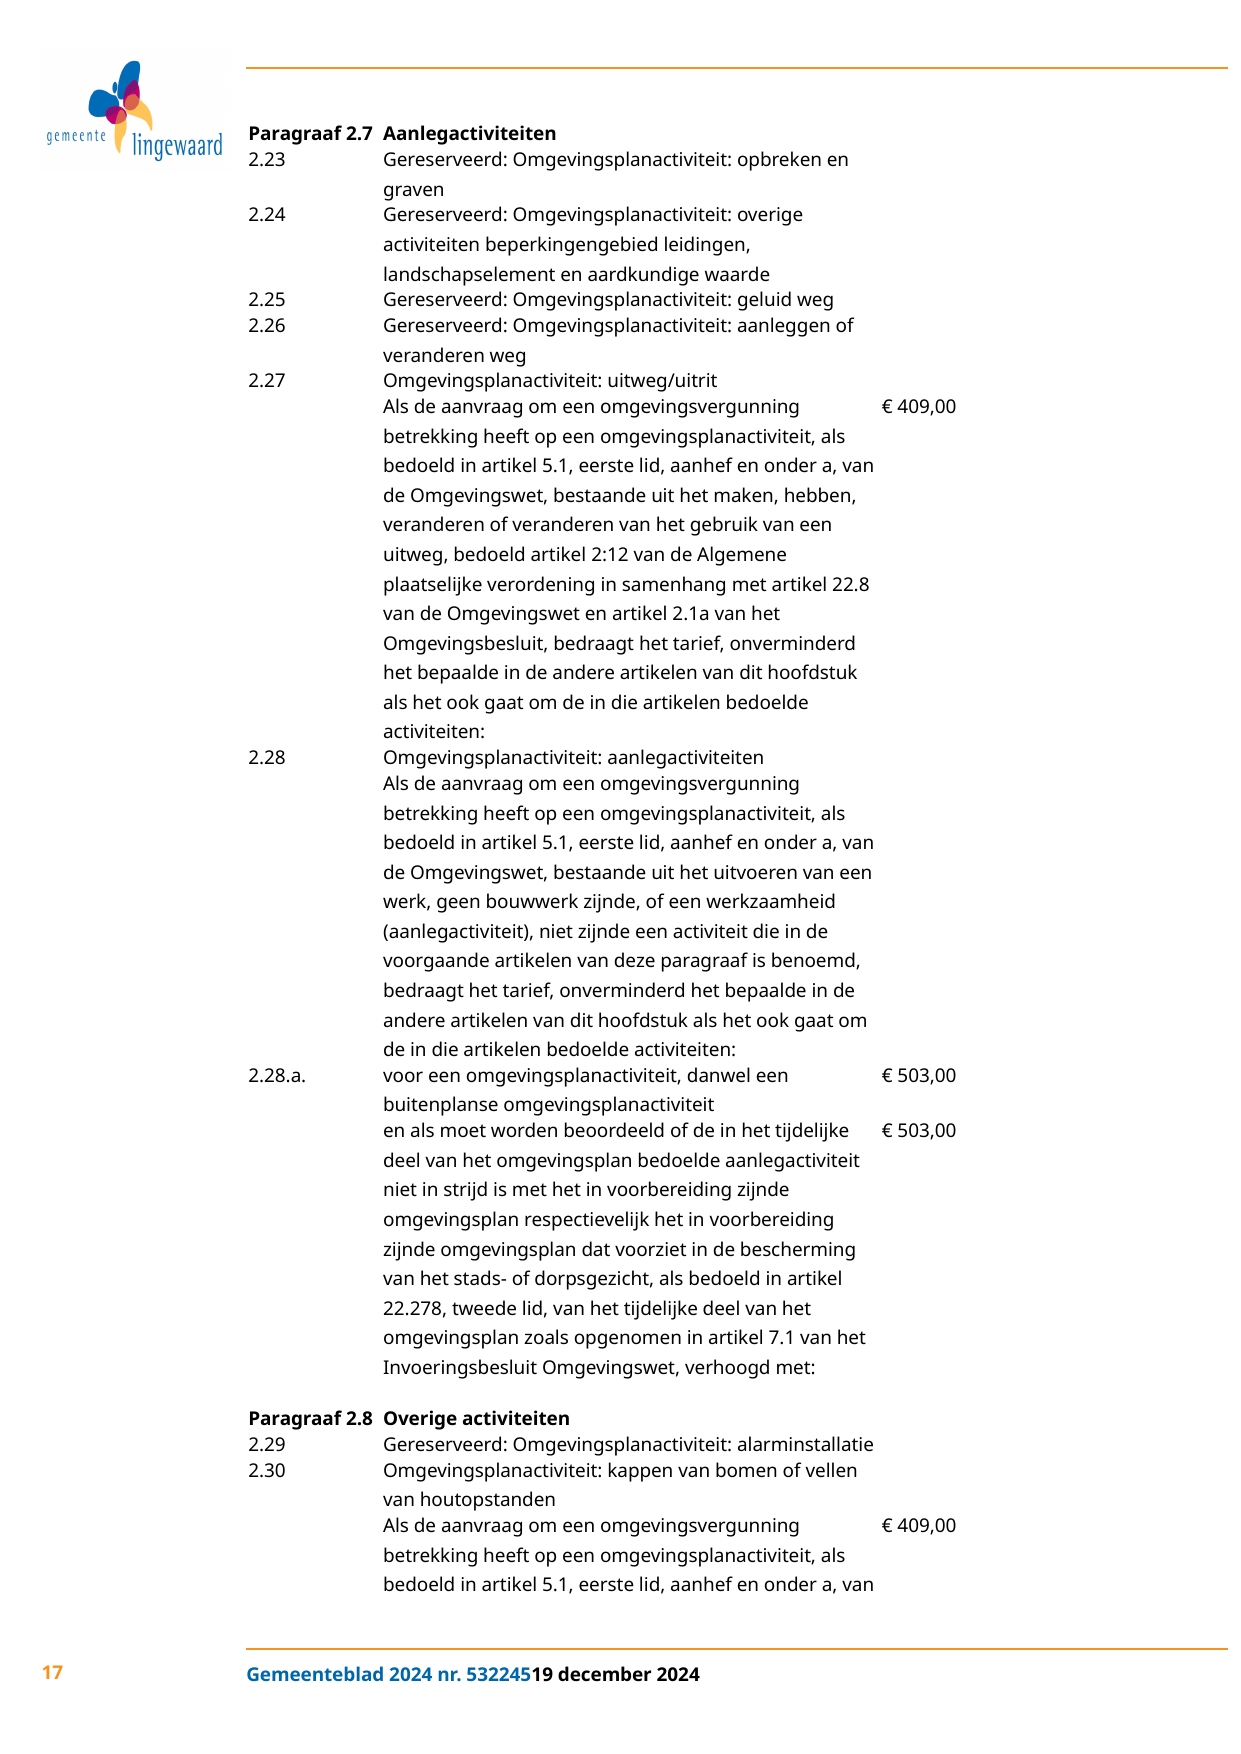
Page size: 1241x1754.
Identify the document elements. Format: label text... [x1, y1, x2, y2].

table_cell [248, 393, 383, 744]
table_cell Omgevingsplanactiviteit: uitweg/uitrit [383, 368, 882, 393]
table_cell [1017, 146, 1152, 202]
table_cell [248, 770, 383, 1062]
table_cell Omgevingsplanactiviteit: kappen van bomen of vellen van houtopstanden [383, 1457, 882, 1512]
table_cell Overige activiteiten [383, 1406, 882, 1431]
table_cell Als de aanvraag om een omgevingsvergunning betrekking heeft op een omgevingsplanactiviteit, als bedoeld in artikel 5.1, eerste lid, aanhef en onder a, van de Omgevingswet, bestaande uit het maken, hebben, veranderen of veranderen van het gebruik van een uitweg, bedoeld artikel 2:12 van de Algemene plaatselijke verordening in samenhang met artikel 22.8 van de Omgevingswet en artikel 2.1a van het Omgevingsbesluit, bedraagt het tarief, onverminderd het bepaalde in de andere artikelen van dit hoofdstuk als het ook gaat om de in die artikelen bedoelde activiteiten: [383, 393, 882, 744]
table_cell Omgevingsplanactiviteit: aanlegactiviteiten [383, 744, 882, 770]
table_cell en als moet worden beoordeeld of de in het tijdelijke deel van het omgevingsplan bedoelde aanlegactiviteit niet in strijd is met het in voorbereiding zijnde omgevingsplan respectievelijk het in voorbereiding zijnde omgevingsplan dat voorziet in de bescherming van het stads- of dorpsgezicht, als bedoeld in artikel 22.278, tweede lid, van het tijdelijke deel van het omgevingsplan zoals opgenomen in artikel 7.1 van het Invoeringsbesluit Omgevingswet, verhoogd met: [383, 1118, 882, 1380]
table_cell [1017, 121, 1152, 146]
table_cell [1017, 1512, 1152, 1597]
table_cell Gereserveerd: Omgevingsplanactiviteit: alarminstallatie [383, 1431, 882, 1457]
table_cell 2.28.a. [248, 1062, 383, 1117]
table_cell Gereserveerd: Omgevingsplanactiviteit: opbreken en graven [383, 146, 882, 202]
table_cell [1017, 1457, 1152, 1512]
table_cell [882, 202, 1017, 286]
table_cell [1017, 1118, 1152, 1380]
table_cell Aanlegactiviteiten [383, 121, 882, 146]
table_cell [882, 744, 1017, 770]
table_cell [1017, 312, 1152, 367]
table_cell voor een omgevingsplanactiviteit, danwel een buitenplanse omgevingsplanactiviteit [383, 1062, 882, 1117]
table_cell [383, 95, 882, 121]
table_cell [882, 146, 1017, 202]
table_cell [882, 286, 1017, 312]
table_cell [882, 1406, 1017, 1431]
table_cell [882, 121, 1017, 146]
table_cell [1017, 95, 1152, 121]
table_cell [1017, 1062, 1152, 1117]
table_cell [1017, 1380, 1152, 1406]
table_cell [248, 1380, 383, 1406]
table_cell [1017, 1406, 1152, 1431]
table_cell Paragraaf 2.7 [248, 121, 383, 146]
table_cell [1017, 286, 1152, 312]
table_cell 2.24 [248, 202, 383, 286]
table_cell Als de aanvraag om een omgevingsvergunning betrekking heeft op een omgevingsplanactiviteit, als bedoeld in artikel 5.1, eerste lid, aanhef en onder a, van de Omgevingswet, bestaande uit het uitvoeren van een werk, geen bouwwerk zijnde, of een werkzaamheid (aanlegactiviteit), niet zijnde een activiteit die in de voorgaande artikelen van deze paragraaf is benoemd, bedraagt het tarief, onverminderd het bepaalde in de andere artikelen van dit hoofdstuk als het ook gaat om de in die artikelen bedoelde activiteiten: [383, 770, 882, 1062]
table_cell [882, 368, 1017, 393]
table_cell Gereserveerd: Omgevingsplanactiviteit: overige activiteiten beperkingengebied leidingen, landschapselement en aardkundige waarde [383, 202, 882, 286]
table_cell Gereserveerd: Omgevingsplanactiviteit: geluid weg [383, 286, 882, 312]
table_cell [383, 1380, 882, 1406]
table_cell [1017, 770, 1152, 1062]
table_cell Paragraaf 2.8 [248, 1406, 383, 1431]
table_cell € 503,00 [882, 1062, 1017, 1117]
table_cell 2.27 [248, 368, 383, 393]
table_cell € 503,00 [882, 1118, 1017, 1380]
table_cell € 409,00 [882, 393, 1017, 744]
table_cell [248, 1118, 383, 1380]
table_cell [248, 1512, 383, 1597]
table_cell [1017, 393, 1152, 744]
table_cell [1017, 202, 1152, 286]
table_cell [882, 1431, 1017, 1457]
table_cell [248, 95, 383, 121]
table_cell [1017, 744, 1152, 770]
table_cell [1017, 1431, 1152, 1457]
table_cell [882, 770, 1017, 1062]
table_cell € 409,00 [882, 1512, 1017, 1597]
table_cell Als de aanvraag om een omgevingsvergunning betrekking heeft op een omgevingsplanactiviteit, als bedoeld in artikel 5.1, eerste lid, aanhef en onder a, van [383, 1512, 882, 1597]
table_cell Gereserveerd: Omgevingsplanactiviteit: aanleggen of veranderen weg [383, 312, 882, 367]
table_cell [1017, 368, 1152, 393]
table_cell 2.29 [248, 1431, 383, 1457]
table_cell 2.25 [248, 286, 383, 312]
table_cell [882, 1457, 1017, 1512]
table_cell 2.28 [248, 744, 383, 770]
table_cell 2.30 [248, 1457, 383, 1512]
table_cell 2.26 [248, 312, 383, 367]
table_cell [882, 312, 1017, 367]
table_cell 2.23 [248, 146, 383, 202]
picture [41, 47, 231, 172]
table_cell [882, 1380, 1017, 1406]
table_cell [882, 95, 1017, 121]
